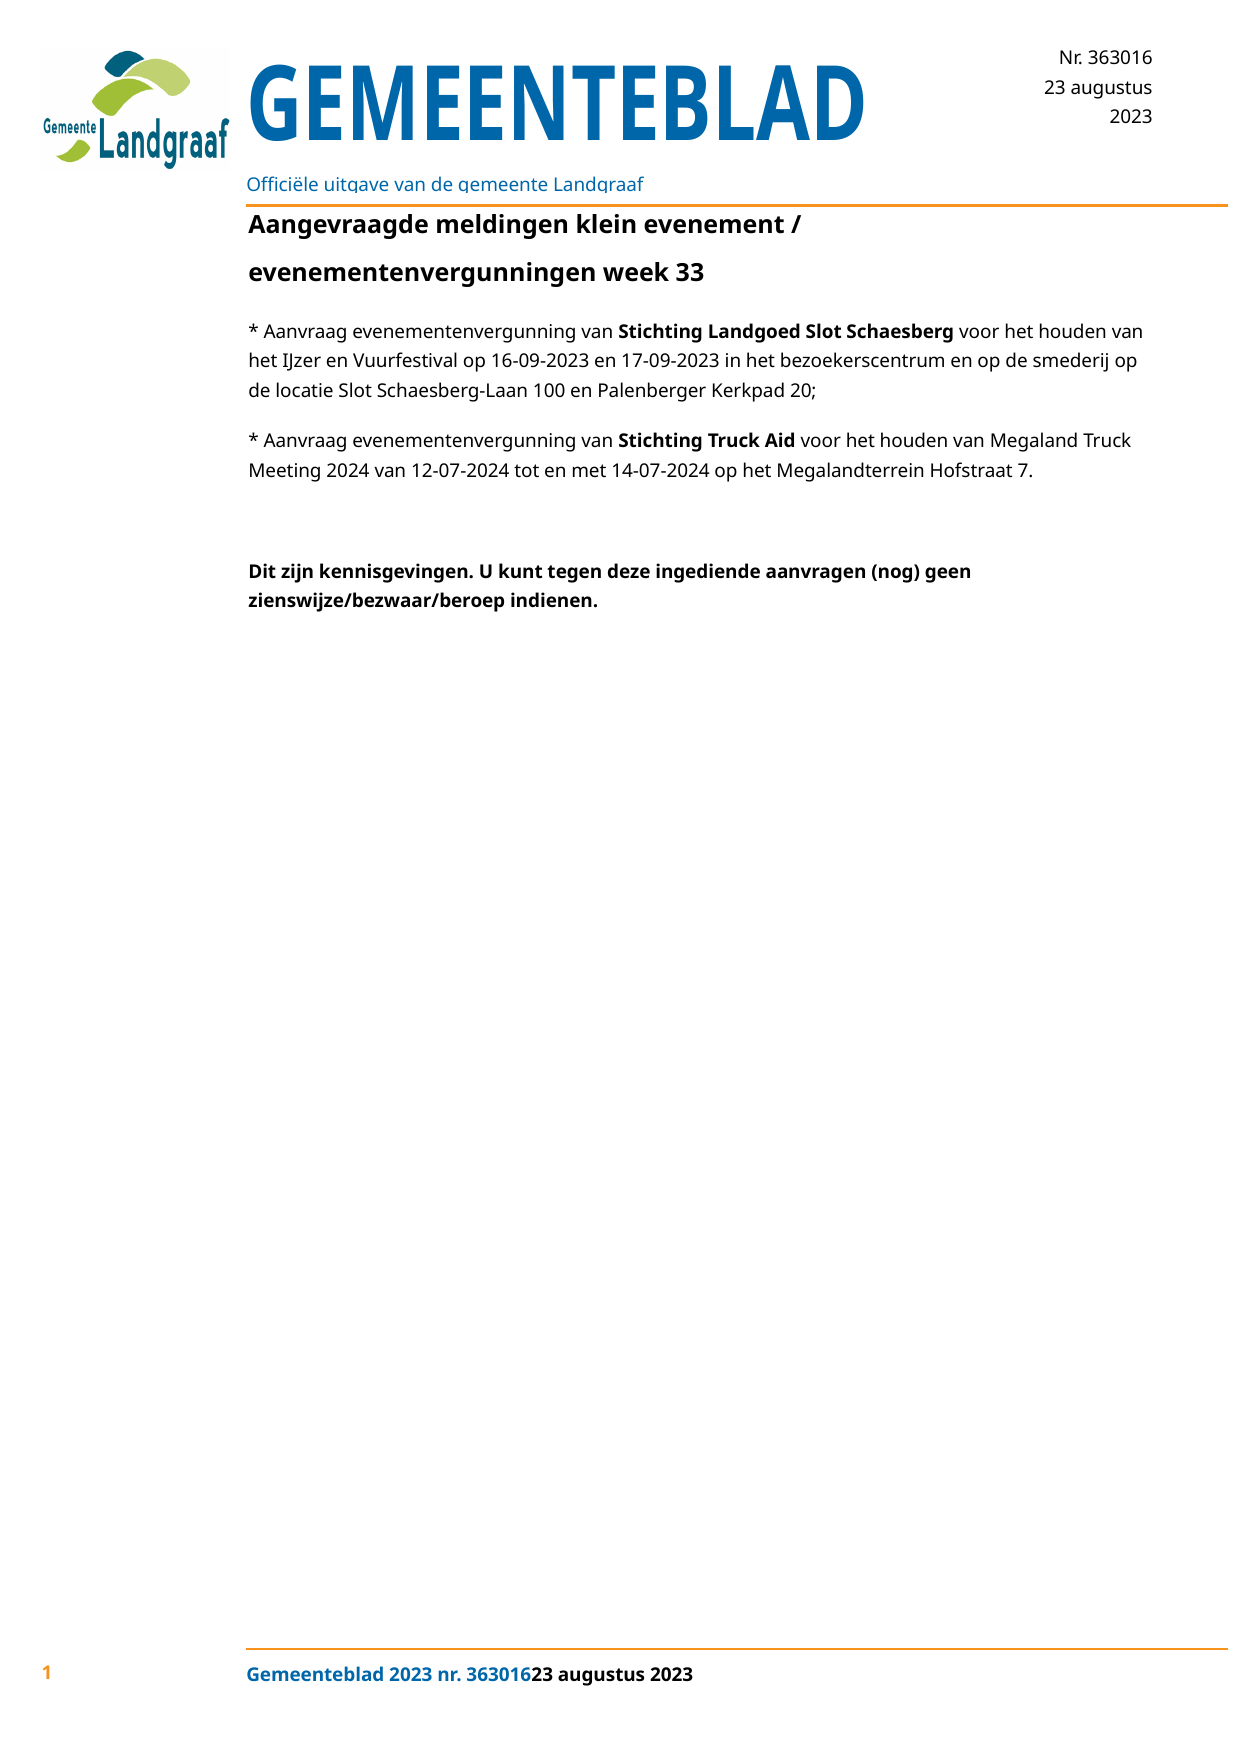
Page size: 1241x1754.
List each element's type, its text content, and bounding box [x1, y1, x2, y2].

text * Aanvraag evenementenvergunning van Stichting Truck Aid voor het houden van Megaland Truck Meeting 2024 van 12-07-2024 tot en met 14-07-2024 op het Megalandterrein Hofstraat 7. [248, 427, 1152, 483]
text Dit zijn kennisgevingen. U kunt tegen deze ingediende aanvragen (nog) geen zienswijze/bezwaar/beroep indienen. [248, 558, 1152, 613]
text * Aanvraag evenementenvergunning van Stichting Landgoed Slot Schaesberg voor het houden van het IJzer en Vuurfestival op 16-09-2023 en 17-09-2023 in het bezoekerscentrum en op de smederij op de locatie Slot Schaesberg-Laan 100 en Palenberger Kerkpad 20; [248, 318, 1152, 403]
text Aangevraagde meldingen klein evenement / evenementenvergunningen week 33 [248, 207, 1152, 288]
picture [41, 47, 231, 172]
